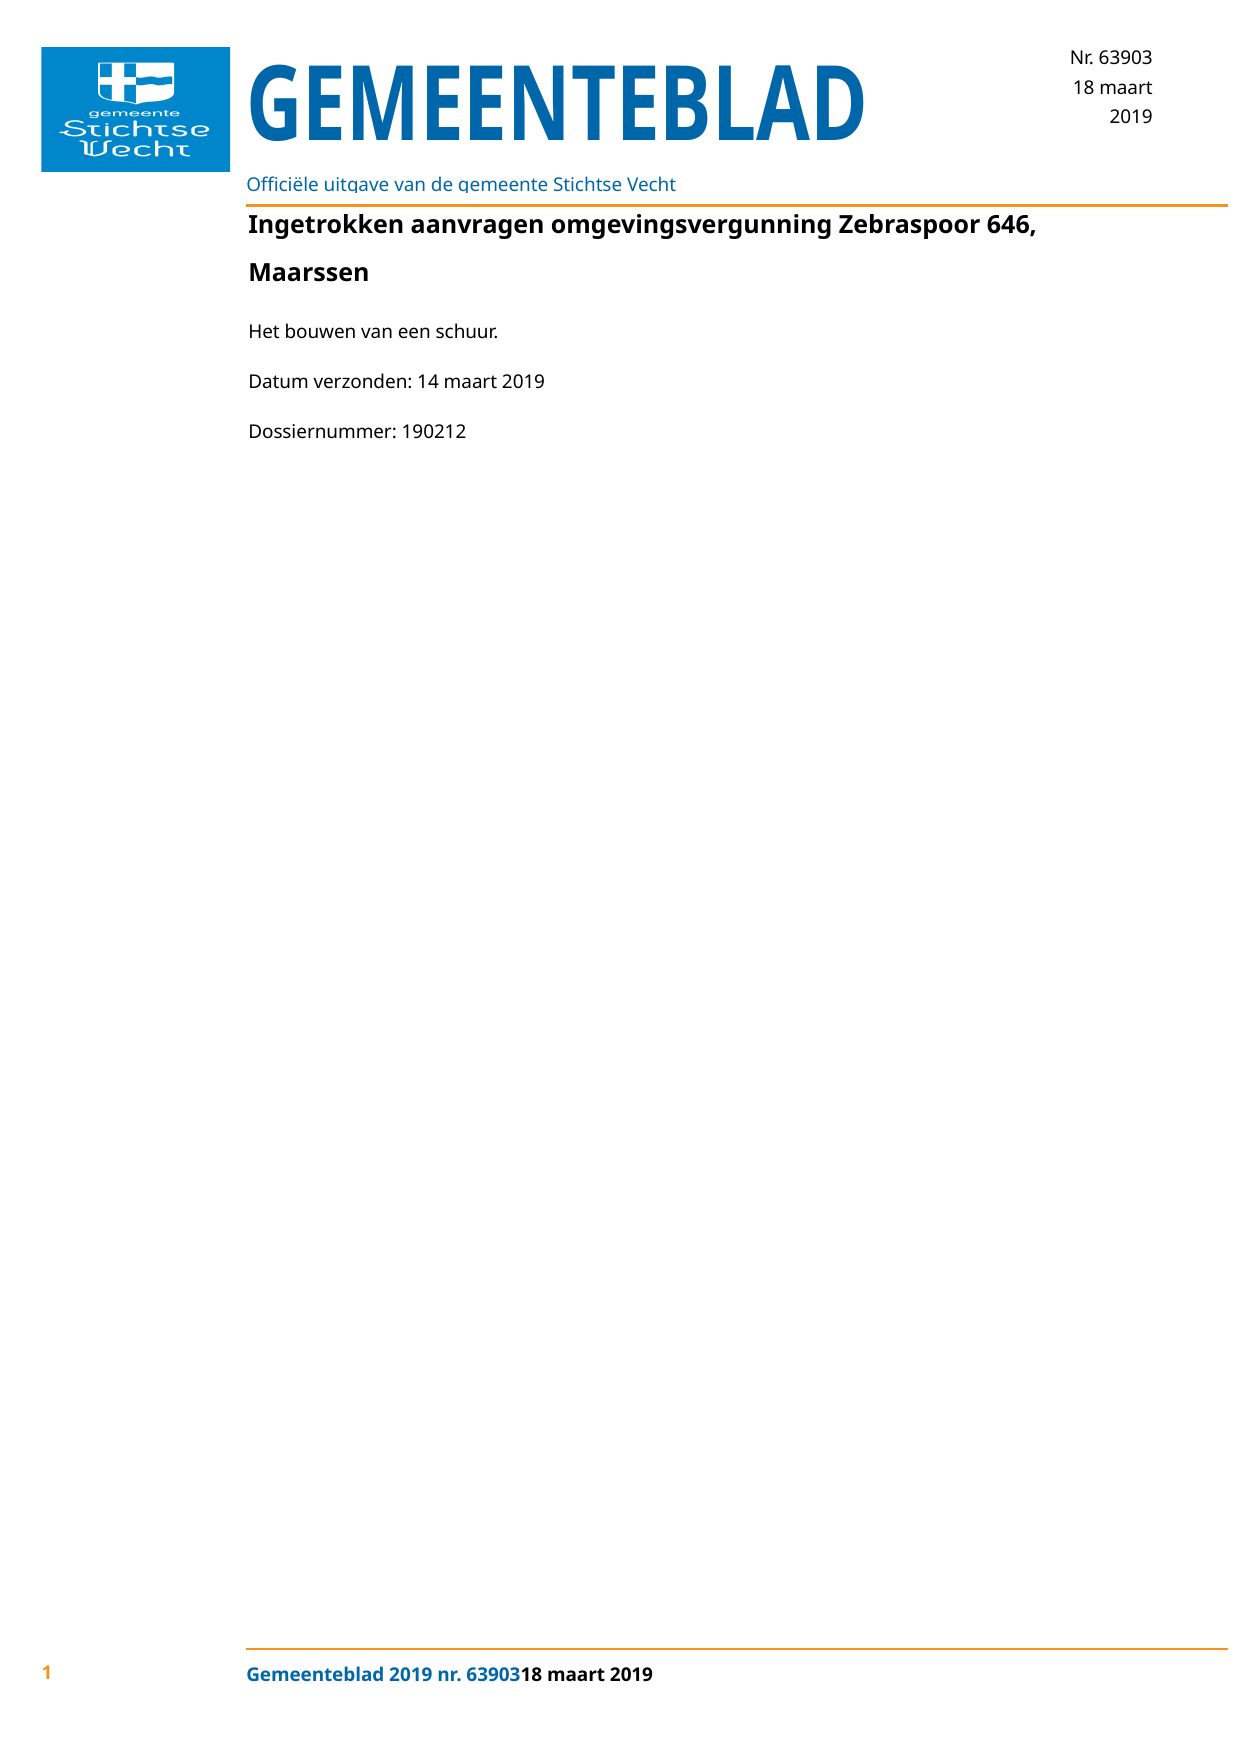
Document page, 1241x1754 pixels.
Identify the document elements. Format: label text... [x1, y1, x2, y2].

text Datum verzonden: 14 maart 2019 [248, 368, 1152, 394]
picture [137, 63, 174, 103]
text Dossiernummer: 190212 [248, 419, 1152, 444]
picture [99, 63, 135, 101]
text Ingetrokken aanvragen omgevingsvergunning Zebraspoor 646, Maarssen [248, 207, 1152, 288]
text Het bouwen van een schuur. [248, 318, 1152, 344]
